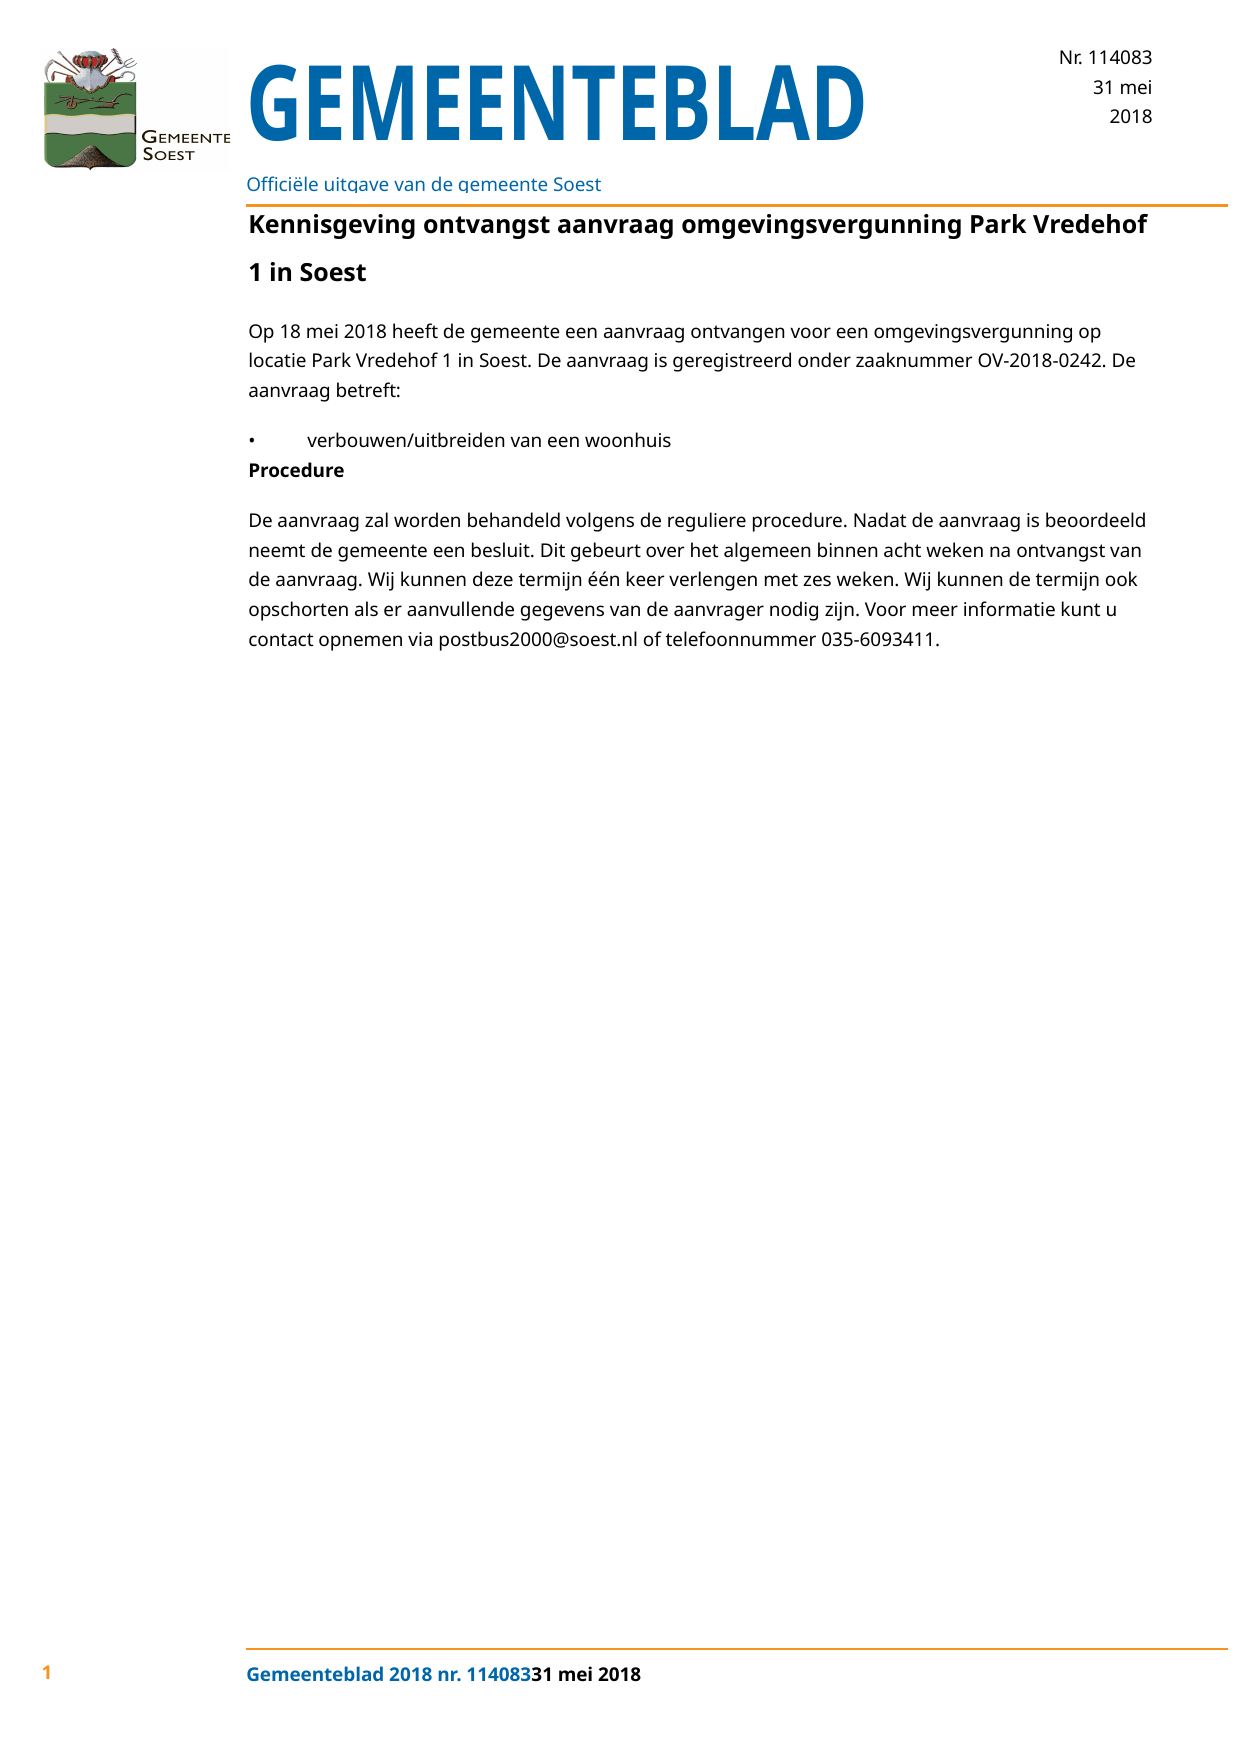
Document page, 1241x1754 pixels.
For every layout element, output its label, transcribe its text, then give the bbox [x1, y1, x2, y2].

list verbouwen/uitbreiden van een woonhuis [248, 427, 1152, 453]
text Op 18 mei 2018 heeft de gemeente een aanvraag ontvangen voor een omgevingsvergunning op locatie Park Vredehof 1 in Soest. De aanvraag is geregistreerd onder zaaknummer OV-2018-0242. De aanvraag betreft: [248, 318, 1152, 403]
text Kennisgeving ontvangst aanvraag omgevingsvergunning Park Vredehof 1 in Soest [248, 207, 1152, 288]
text Procedure [248, 457, 1152, 483]
picture [41, 47, 231, 172]
text De aanvraag zal worden behandeld volgens de reguliere procedure. Nadat de aanvraag is beoordeeld neemt de gemeente een besluit. Dit gebeurt over het algemeen binnen acht weken na ontvangst van de aanvraag. Wij kunnen deze termijn één keer verlengen met zes weken. Wij kunnen de termijn ook opschorten als er aanvullende gegevens van de aanvrager nodig zijn. Voor meer informatie kunt u contact opnemen via postbus2000@soest.nl of telefoonnummer 035-6093411. [248, 507, 1152, 652]
